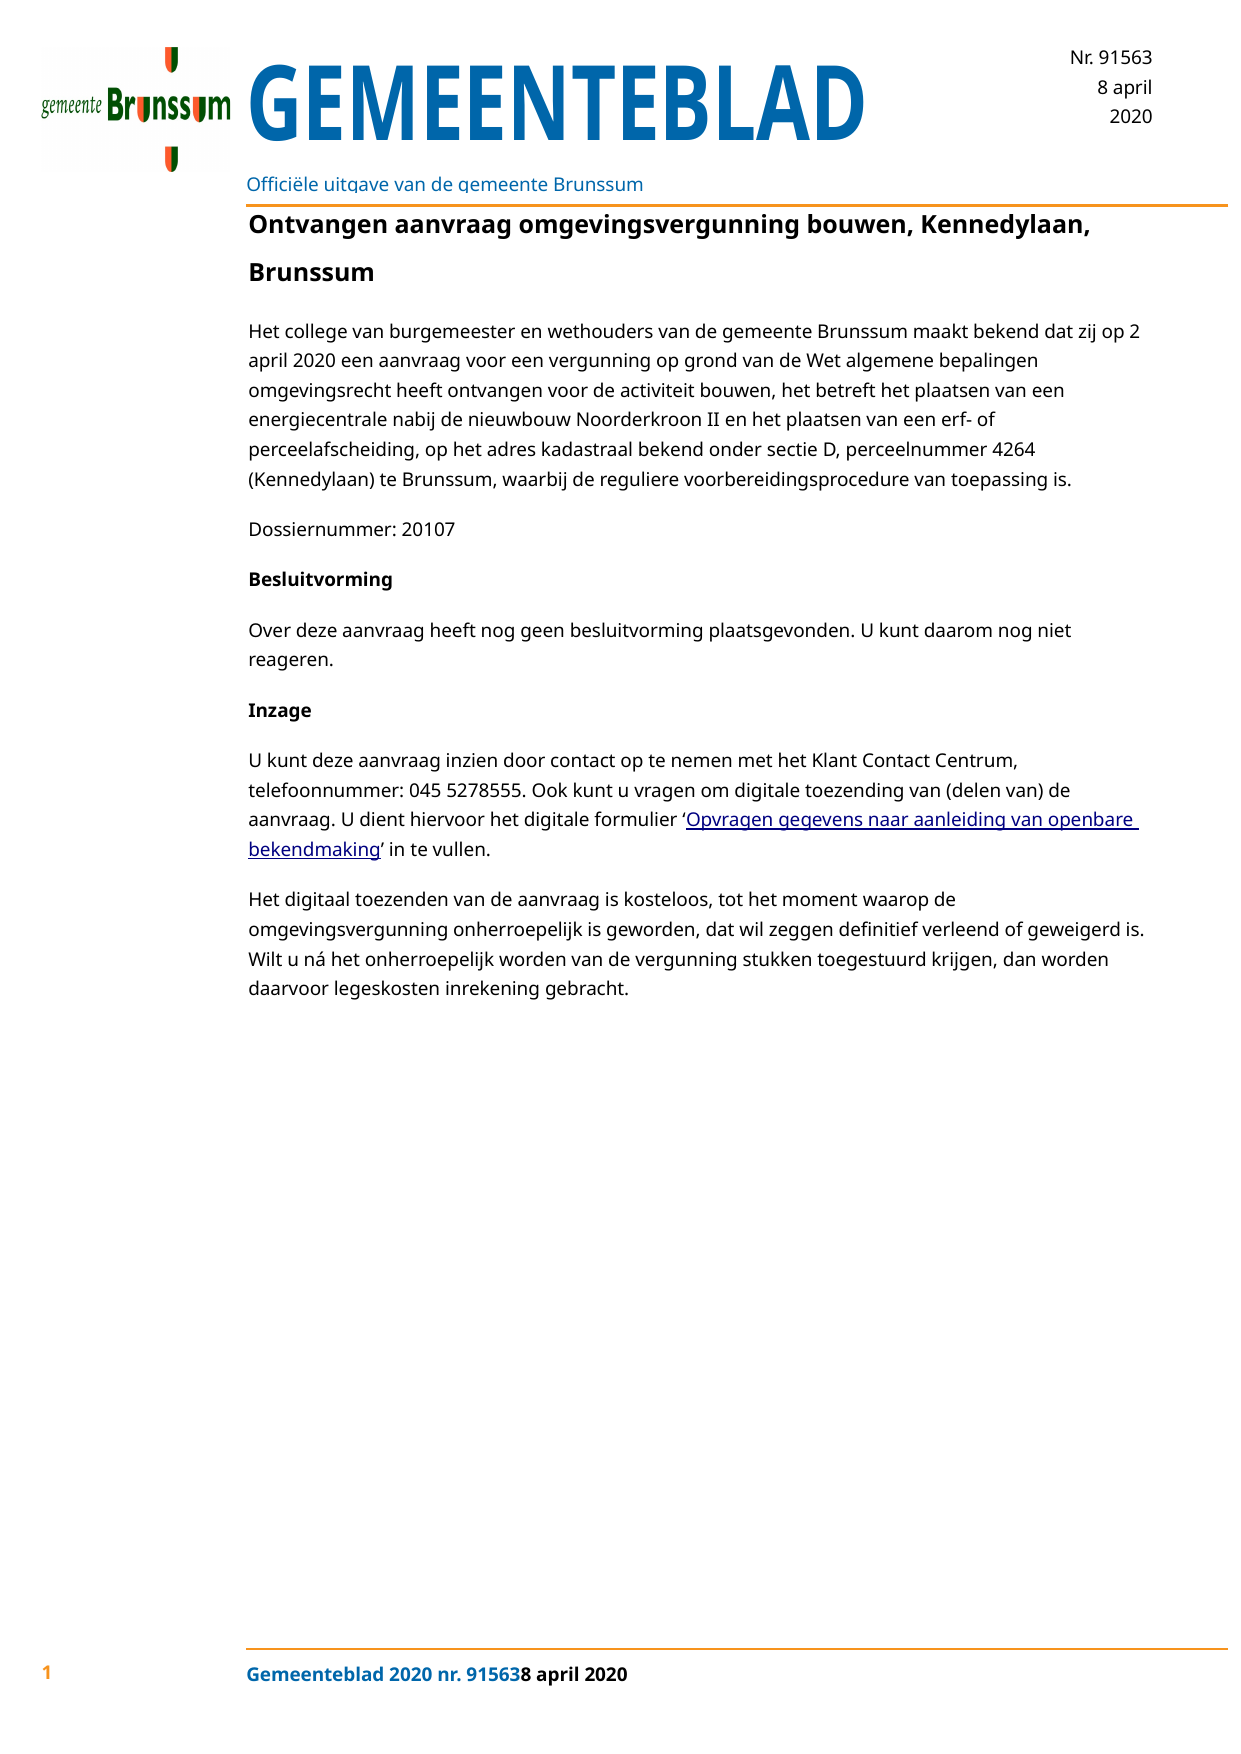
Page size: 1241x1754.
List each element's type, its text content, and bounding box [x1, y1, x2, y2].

text Dossiernummer: 20107 [248, 516, 1152, 542]
text Het college van burgemeester en wethouders van de gemeente Brunssum maakt bekend dat zij op 2 april 2020 een aanvraag voor een vergunning op grond van de Wet algemene bepalingen omgevingsrecht heeft ontvangen voor de activiteit bouwen, het betreft het plaatsen van een energiecentrale nabij de nieuwbouw Noorderkroon II en het plaatsen van een erf- of perceelafscheiding, op het adres kadastraal bekend onder sectie D, perceelnummer 4264 (Kennedylaan) te Brunssum, waarbij de reguliere voorbereidingsprocedure van toepassing is. [248, 318, 1152, 492]
text Besluitvorming [248, 567, 1152, 592]
text Inzage [248, 697, 1152, 723]
text Het digitaal toezenden van de aanvraag is kosteloos, tot het moment waarop de omgevingsvergunning onherroepelijk is geworden, dat wil zeggen definitief verleend of geweigerd is. Wilt u ná het onherroepelijk worden van de vergunning stukken toegestuurd krijgen, dan worden daarvoor legeskosten inrekening gebracht. [248, 887, 1152, 1001]
picture [41, 47, 231, 172]
text Over deze aanvraag heeft nog geen besluitvorming plaatsgevonden. U kunt daarom nog niet reageren. [248, 617, 1152, 672]
text Ontvangen aanvraag omgevingsvergunning bouwen, Kennedylaan, Brunssum [248, 207, 1152, 288]
text U kunt deze aanvraag inzien door contact op te nemen met het Klant Contact Centrum, telefoonnummer: 045 5278555. Ook kunt u vragen om digitale toezending van (delen van) de aanvraag. U dient hiervoor het digitale formulier ‘Opvragen gegevens naar aanleiding van openbare bekendmaking’ in te vullen. [248, 747, 1152, 862]
